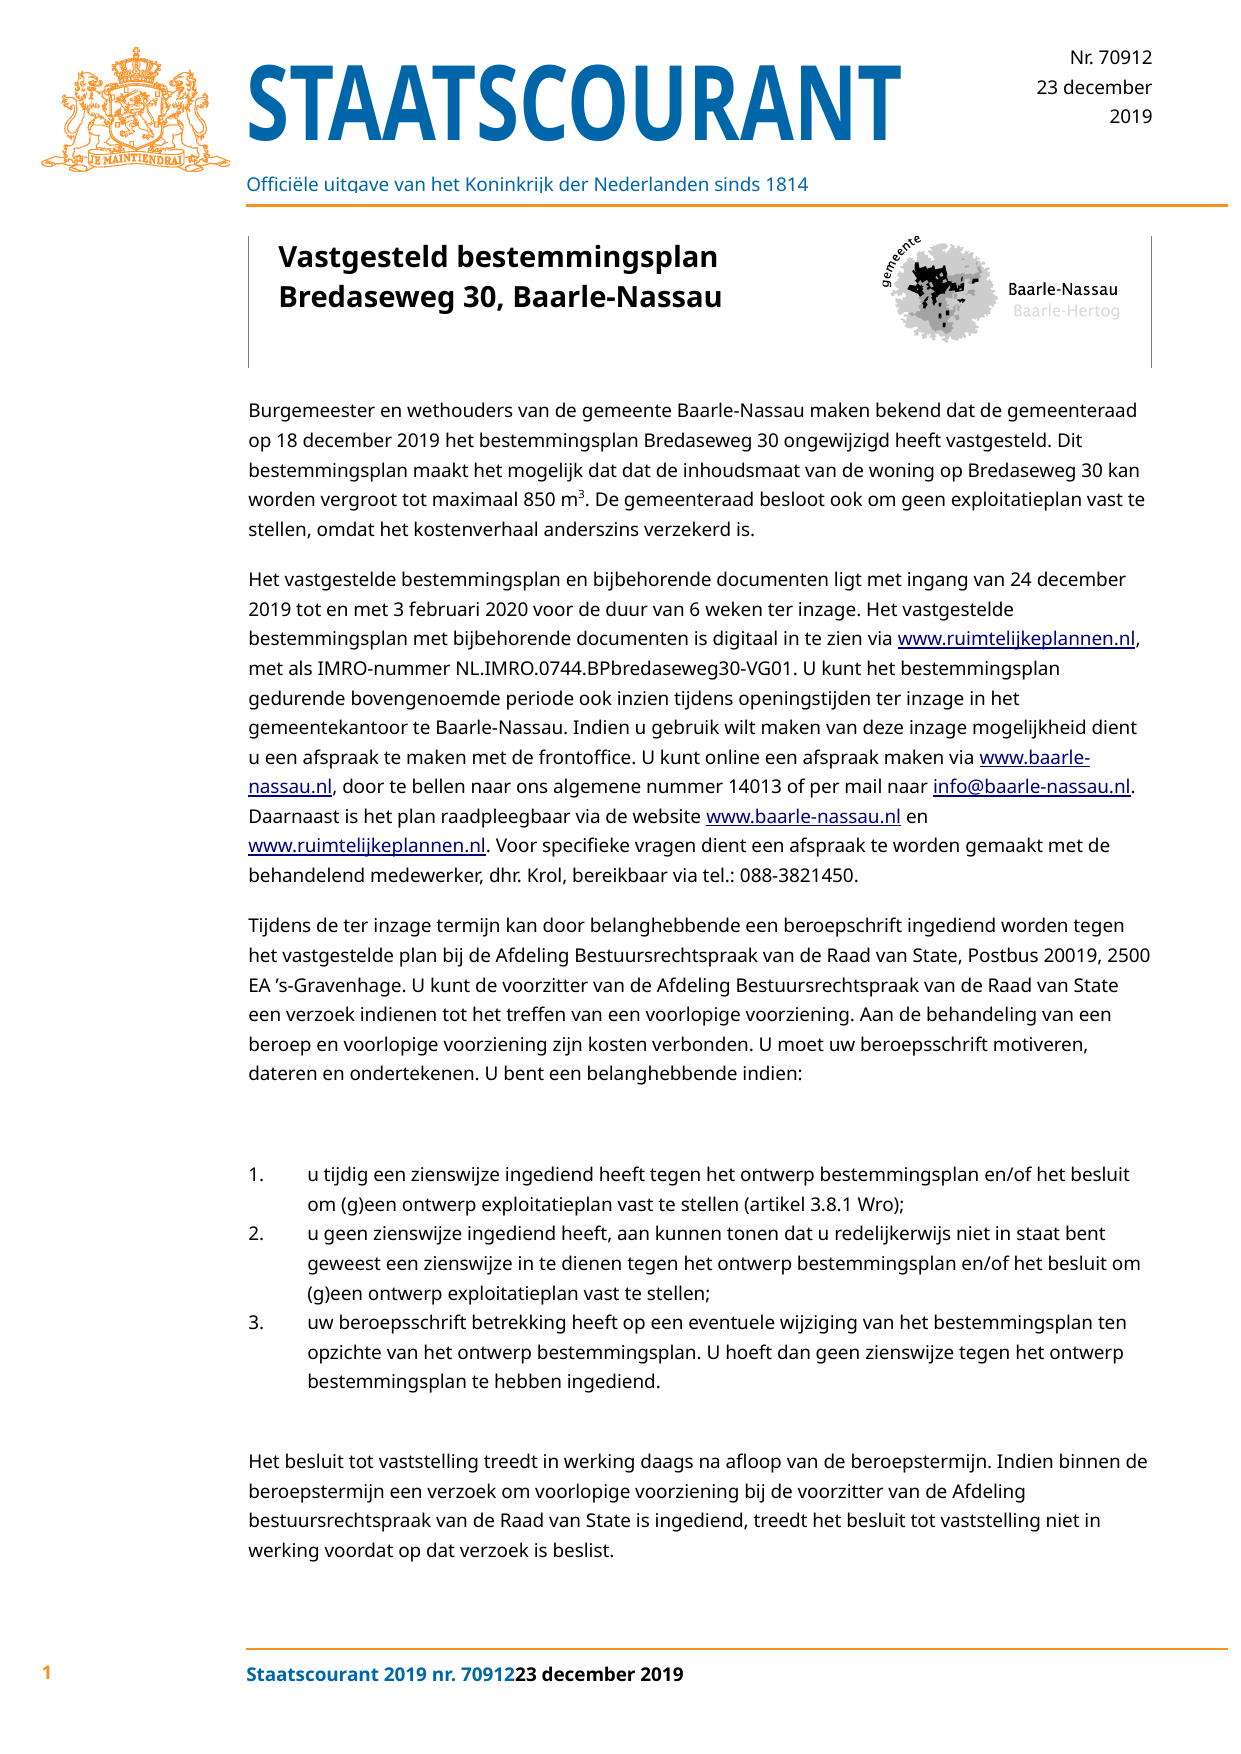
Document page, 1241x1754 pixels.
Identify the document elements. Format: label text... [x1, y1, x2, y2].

text Het besluit tot vaststelling treedt in werking daags na afloop van de beroepstermijn. Indien binnen de beroepstermijn een verzoek om voorlopige voorziening bij de voorzitter van de Afdeling bestuursrechtspraak van de Raad van State is ingediend, treedt het besluit tot vaststelling niet in werking voordat op dat verzoek is beslist. [248, 1448, 1152, 1563]
table_header Vastgesteld bestemmingsplan Bredaseweg 30, Baarle-Nassau [249, 236, 850, 368]
table_header [850, 236, 882, 342]
picture [41, 47, 231, 172]
text Het vastgestelde bestemmingsplan en bijbehorende documenten ligt met ingang van 24 december 2019 tot en met 3 februari 2020 voor de duur van 6 weken ter inzage. Het vastgestelde bestemmingsplan met bijbehorende documenten is digitaal in te zien via www.ruimtelijkeplannen.nl, met als IMRO-nummer NL.IMRO.0744.BPbredaseweg30-VG01. U kunt het bestemmingsplan gedurende bovengenoemde periode ook inzien tijdens openingstijden ter inzage in het gemeentekantoor te Baarle-Nassau. Indien u gebruik wilt maken van deze inzage mogelijkheid dient u een afspraak te maken met de frontoffice. U kunt online een afspraak maken via www.baarle-nassau.nl, door te bellen naar ons algemene nummer 14013 of per mail naar info@baarle-nassau.nl. Daarnaast is het plan raadpleegbaar via de website www.baarle-nassau.nl en www.ruimtelijkeplannen.nl. Voor specifieke vragen dient een afspraak te worden gemaakt met de behandelend medewerker, dhr. Krol, bereikbaar via tel.: 088-3821450. [248, 566, 1152, 888]
list u geen zienswijze ingediend heeft, aan kunnen tonen dat u redelijkerwijs niet in staat bent geweest een zienswijze in te dienen tegen het ontwerp bestemmingsplan en/of het besluit om (g)een ontwerp exploitatieplan vast te stellen; [248, 1221, 1152, 1306]
list uw beroepsschrift betrekking heeft op een eventuele wijziging van het bestemmingsplan ten opzichte van het ontwerp bestemmingsplan. U hoeft dan geen zienswijze tegen het ontwerp bestemmingsplan te hebben ingediend. [248, 1309, 1152, 1394]
text Tijdens de ter inzage termijn kan door belanghebbende een beroepschrift ingediend worden tegen het vastgestelde plan bij de Afdeling Bestuursrechtspraak van de Raad van State, Postbus 20019, 2500 EA ’s-Gravenhage. U kunt de voorzitter van de Afdeling Bestuursrechtspraak van de Raad van State een verzoek indienen tot het treffen van een voorlopige voorziening. Aan de behandeling van een beroep en voorlopige voorziening zijn kosten verbonden. U moet uw beroepsschrift motiveren, dateren en ondertekenen. U bent een belanghebbende indien: [248, 913, 1152, 1086]
list u tijdig een zienswijze ingediend heeft tegen het ontwerp bestemmingsplan en/of het besluit om (g)een ontwerp exploitatieplan vast te stellen (artikel 3.8.1 Wro); [248, 1161, 1152, 1217]
table_header [1119, 236, 1151, 342]
table_header [850, 343, 1151, 368]
picture [882, 236, 1119, 343]
text Burgemeester en wethouders van de gemeente Baarle-Nassau maken bekend dat de gemeenteraad op 18 december 2019 het bestemmingsplan Bredaseweg 30 ongewijzigd heeft vastgesteld. Dit bestemmingsplan maakt het mogelijk dat dat de inhoudsmaat van de woning op Bredaseweg 30 kan worden vergroot tot maximaal 850 m3. De gemeenteraad besloot ook om geen exploitatieplan vast te stellen, omdat het kostenverhaal anderszins verzekerd is. [248, 398, 1152, 542]
